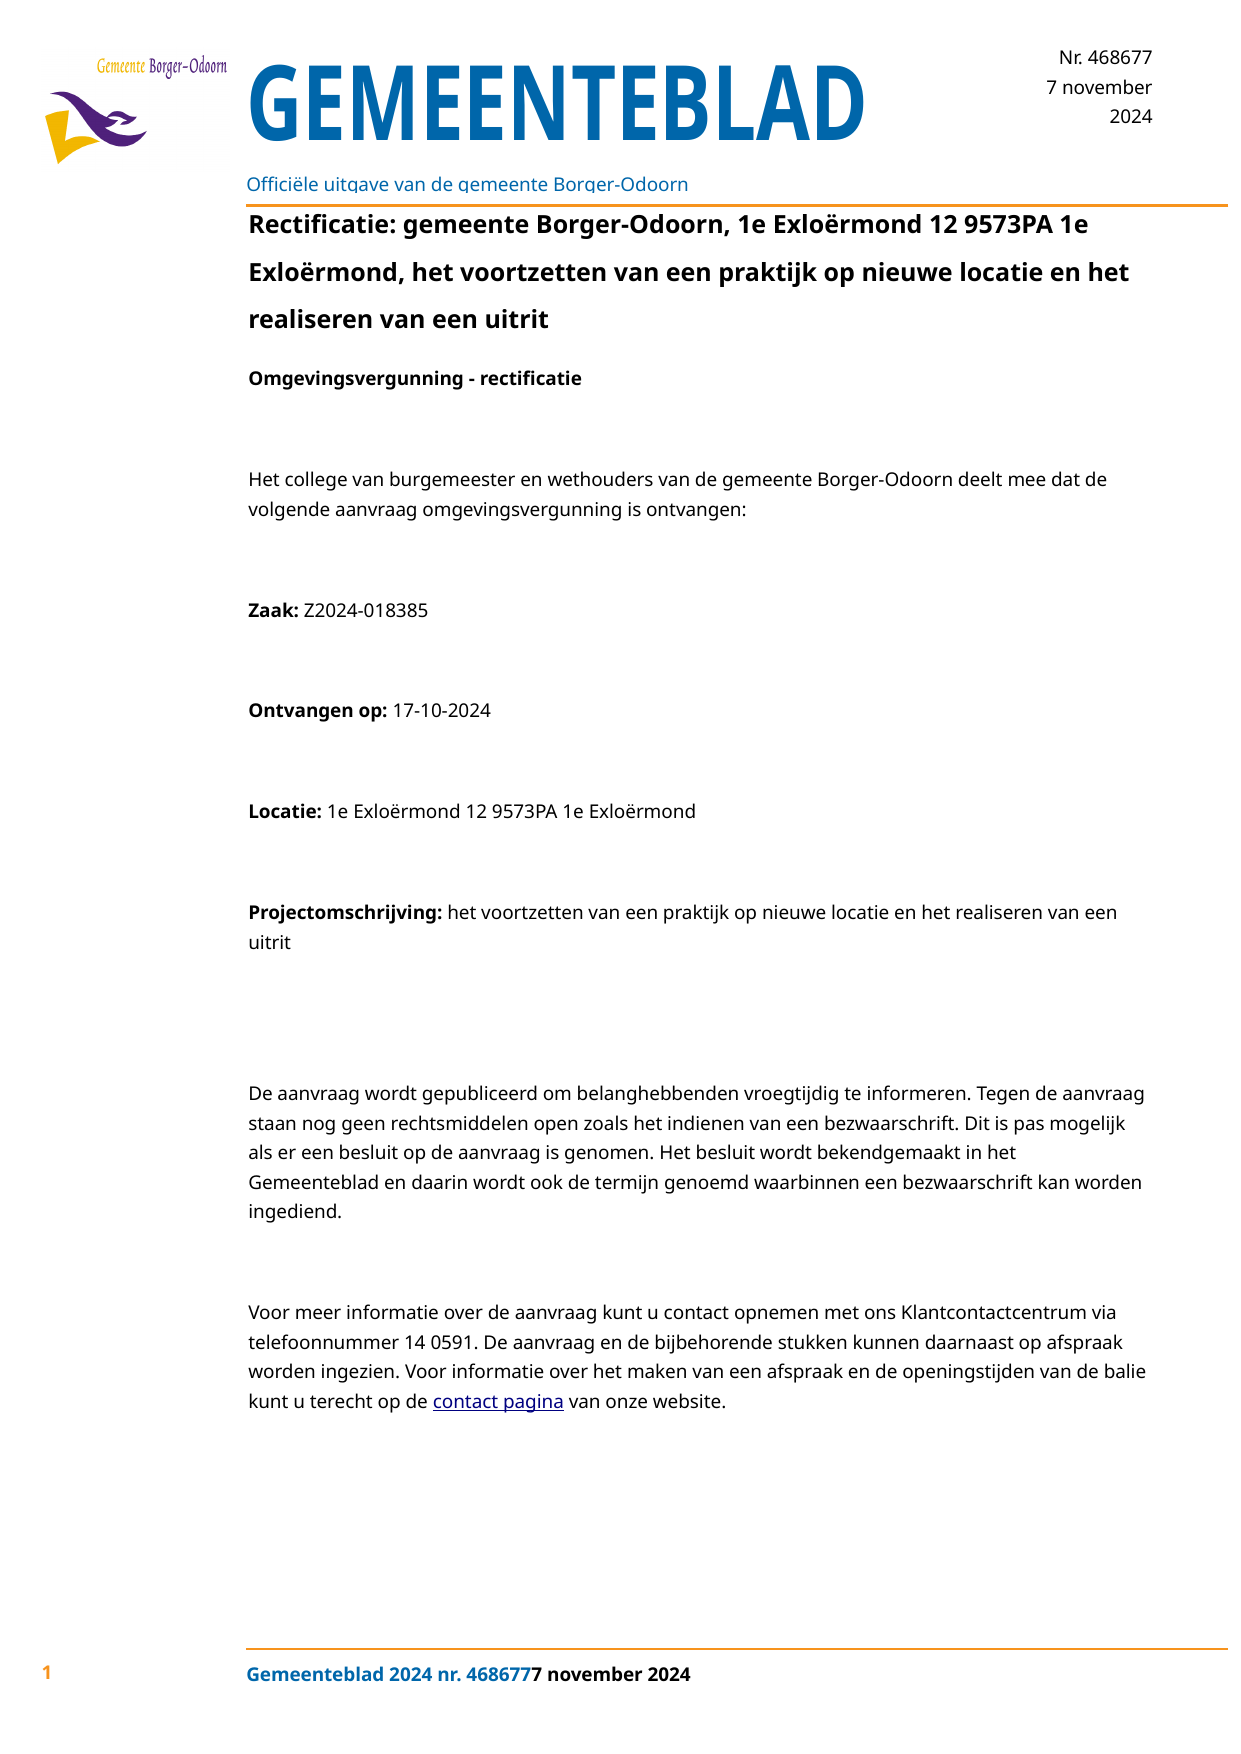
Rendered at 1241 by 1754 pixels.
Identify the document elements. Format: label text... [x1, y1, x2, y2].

text Omgevingsvergunning - rectificatie [248, 366, 1152, 391]
text De aanvraag wordt gepubliceerd om belanghebbenden vroegtijdig te informeren. Tegen de aanvraag staan nog geen rechtsmiddelen open zoals het indienen van een bezwaarschrift. Dit is pas mogelijk als er een besluit op de aanvraag is genomen. Het besluit wordt bekendgemaakt in het Gemeenteblad en daarin wordt ook de termijn genoemd waarbinnen een bezwaarschrift kan worden ingediend. [248, 1080, 1152, 1224]
picture [41, 47, 231, 172]
text Projectomschrijving: het voortzetten van een praktijk op nieuwe locatie en het realiseren van een uitrit [248, 899, 1152, 954]
text Locatie: 1e Exloërmond 12 9573PA 1e Exloërmond [248, 798, 1152, 824]
text Voor meer informatie over de aanvraag kunt u contact opnemen met ons Klantcontactcentrum via telefoonnummer 14 0591. De aanvraag en de bijbehorende stukken kunnen daarnaast op afspraak worden ingezien. Voor informatie over het maken van een afspraak en de openingstijden van de balie kunt u terecht op de contact pagina van onze website. [248, 1299, 1152, 1414]
text Het college van burgemeester en wethouders van de gemeente Borger-Odoorn deelt mee dat de volgende aanvraag omgevingsvergunning is ontvangen: [248, 466, 1152, 522]
text Ontvangen op: 17-10-2024 [248, 698, 1152, 723]
text Zaak: Z2024-018385 [248, 597, 1152, 622]
text Rectificatie: gemeente Borger-Odoorn, 1e Exloërmond 12 9573PA 1e Exloërmond, het voortzetten van een praktijk op nieuwe locatie en het realiseren van een uitrit [248, 207, 1152, 336]
